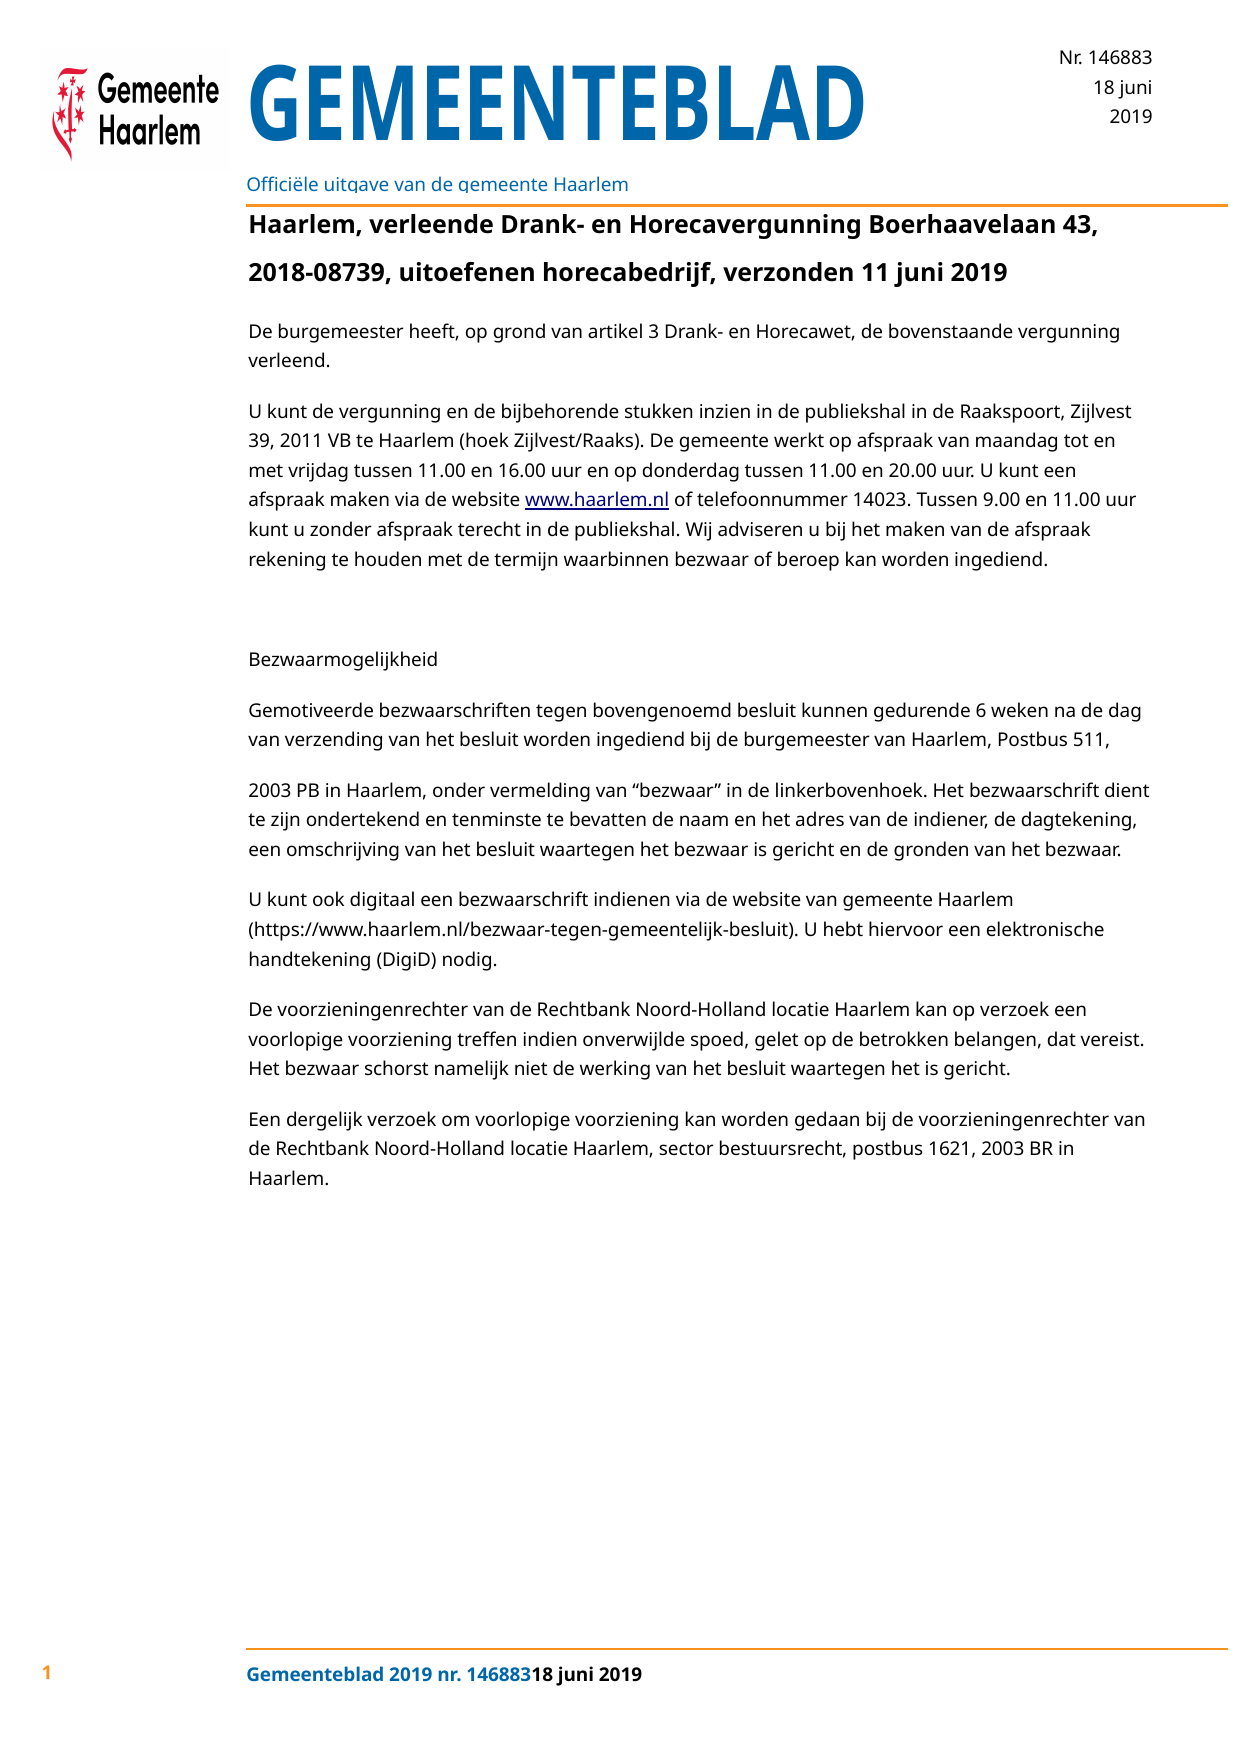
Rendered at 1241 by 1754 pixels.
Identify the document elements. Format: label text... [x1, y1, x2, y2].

picture [41, 47, 231, 172]
text Bezwaarmogelijkheid [248, 647, 1152, 672]
text U kunt ook digitaal een bezwaarschrift indienen via de website van gemeente Haarlem (https://www.haarlem.nl/bezwaar-tegen-gemeentelijk-besluit). U hebt hiervoor een elektronische handtekening (DigiD) nodig. [248, 887, 1152, 972]
text De burgemeester heeft, op grond van artikel 3 Drank- en Horecawet, de bovenstaande vergunning verleend. [248, 318, 1152, 373]
text Haarlem, verleende Drank- en Horecavergunning Boerhaavelaan 43, 2018-08739, uitoefenen horecabedrijf, verzonden 11 juni 2019 [248, 207, 1152, 288]
text 2003 PB in Haarlem, onder vermelding van “bezwaar” in de linkerbovenhoek. Het bezwaarschrift dient te zijn ondertekend en tenminste te bevatten de naam en het adres van de indiener, de dagtekening, een omschrijving van het besluit waartegen het bezwaar is gericht en de gronden van het bezwaar. [248, 777, 1152, 862]
text U kunt de vergunning en de bijbehorende stukken inzien in de publiekshal in de Raakspoort, Zijlvest 39, 2011 VB te Haarlem (hoek Zijlvest/Raaks). De gemeente werkt op afspraak van maandag tot en met vrijdag tussen 11.00 en 16.00 uur en op donderdag tussen 11.00 en 20.00 uur. U kunt een afspraak maken via de website www.haarlem.nl of telefoonnummer 14023. Tussen 9.00 en 11.00 uur kunt u zonder afspraak terecht in de publiekshal. Wij adviseren u bij het maken van de afspraak rekening te houden met de termijn waarbinnen bezwaar of beroep kan worden ingediend. [248, 398, 1152, 572]
text De voorzieningenrechter van de Rechtbank Noord-Holland locatie Haarlem kan op verzoek een voorlopige voorziening treffen indien onverwijlde spoed, gelet op de betrokken belangen, dat vereist. Het bezwaar schorst namelijk niet de werking van het besluit waartegen het is gericht. [248, 996, 1152, 1081]
text Gemotiveerde bezwaarschriften tegen bovengenoemd besluit kunnen gedurende 6 weken na de dag van verzending van het besluit worden ingediend bij de burgemeester van Haarlem, Postbus 511, [248, 697, 1152, 752]
text Een dergelijk verzoek om voorlopige voorziening kan worden gedaan bij de voorzieningenrechter van de Rechtbank Noord-Holland locatie Haarlem, sector bestuursrecht, postbus 1621, 2003 BR in Haarlem. [248, 1106, 1152, 1191]
